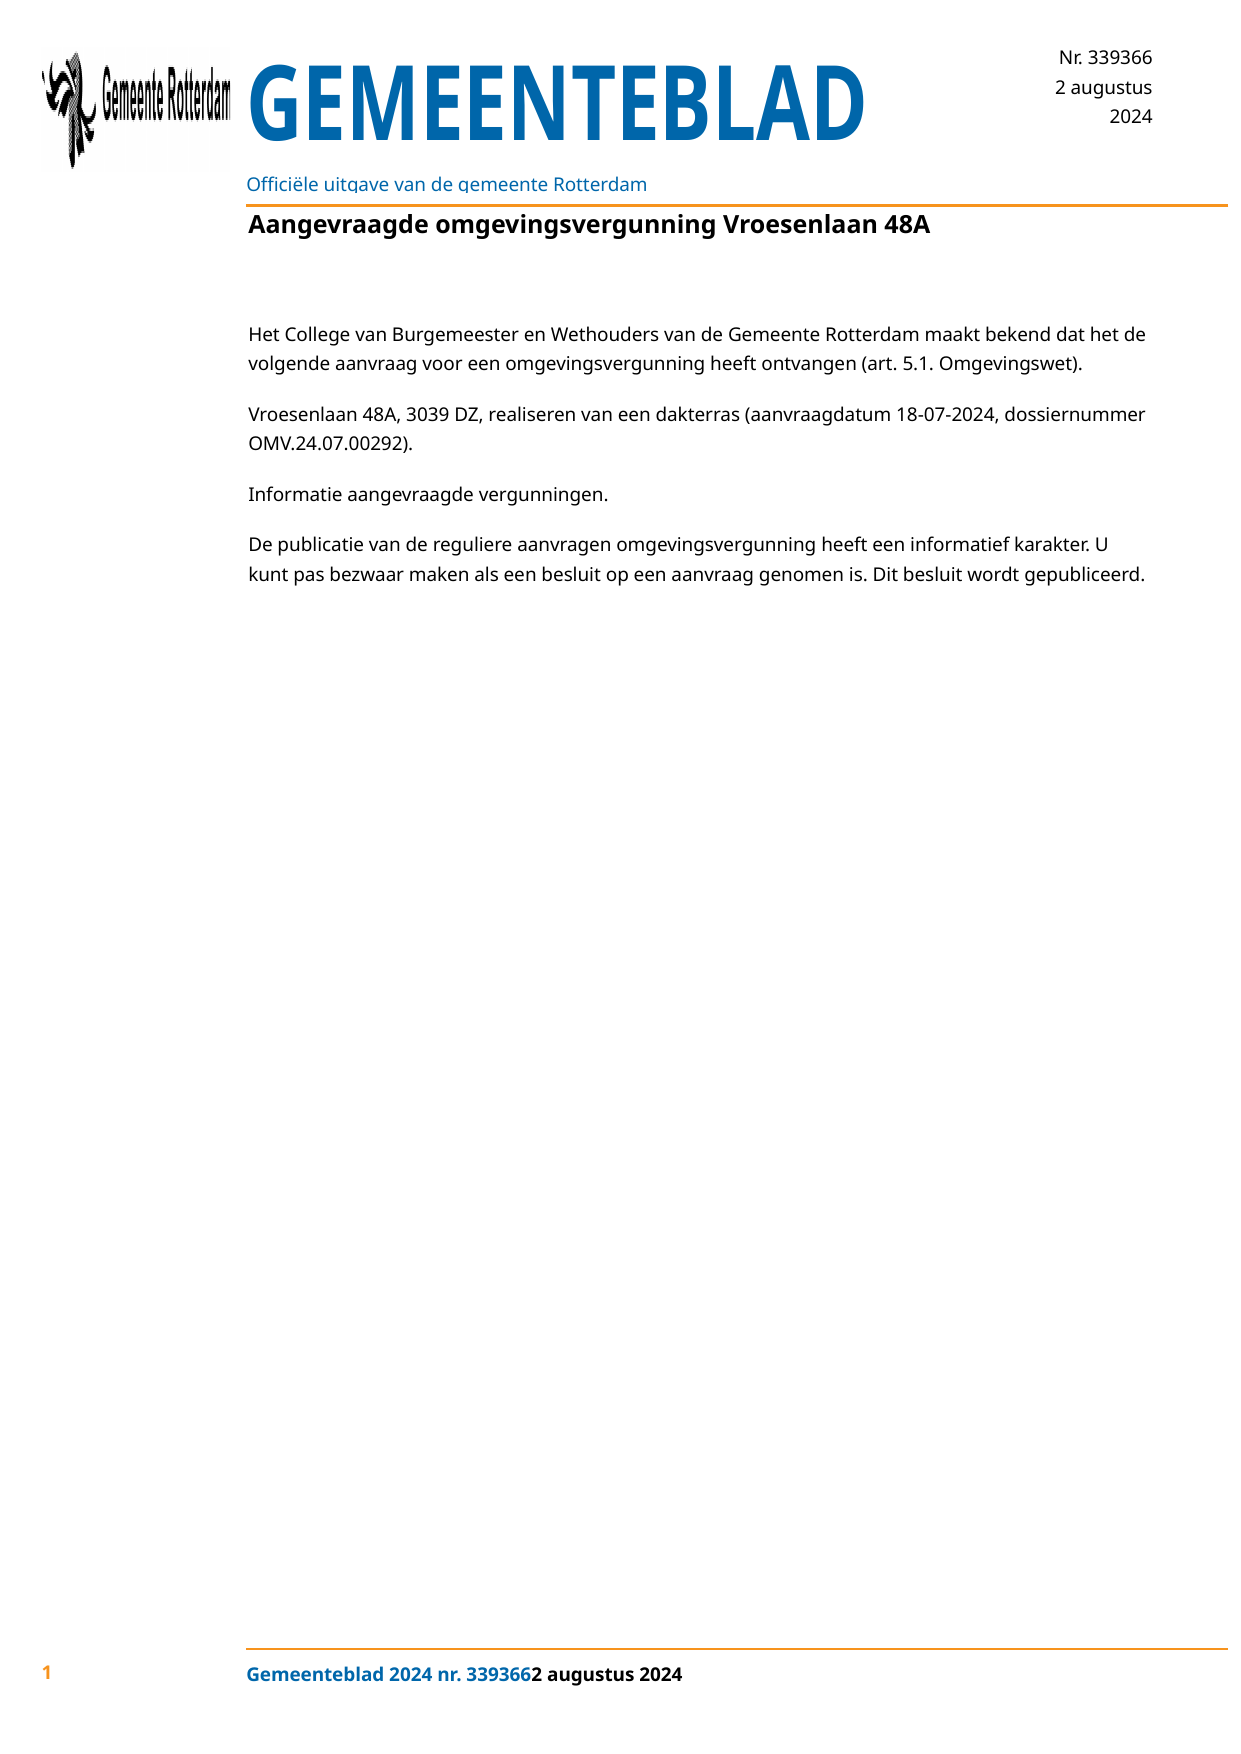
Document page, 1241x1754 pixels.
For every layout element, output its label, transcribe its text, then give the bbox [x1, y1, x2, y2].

picture [41, 47, 231, 172]
text Vroesenlaan 48A, 3039 DZ, realiseren van een dakterras (aanvraagdatum 18-07-2024, dossiernummer OMV.24.07.00292). [248, 401, 1152, 456]
text Informatie aangevraagde vergunningen. [248, 481, 1152, 506]
text Het College van Burgemeester en Wethouders van de Gemeente Rotterdam maakt bekend dat het de volgende aanvraag voor een omgevingsvergunning heeft ontvangen (art. 5.1. Omgevingswet). [248, 321, 1152, 376]
text Aangevraagde omgevingsvergunning Vroesenlaan 48A [248, 207, 1152, 241]
text De publicatie van de reguliere aanvragen omgevingsvergunning heeft een informatief karakter. U kunt pas bezwaar maken als een besluit op een aanvraag genomen is. Dit besluit wordt gepubliceerd. [248, 531, 1152, 586]
